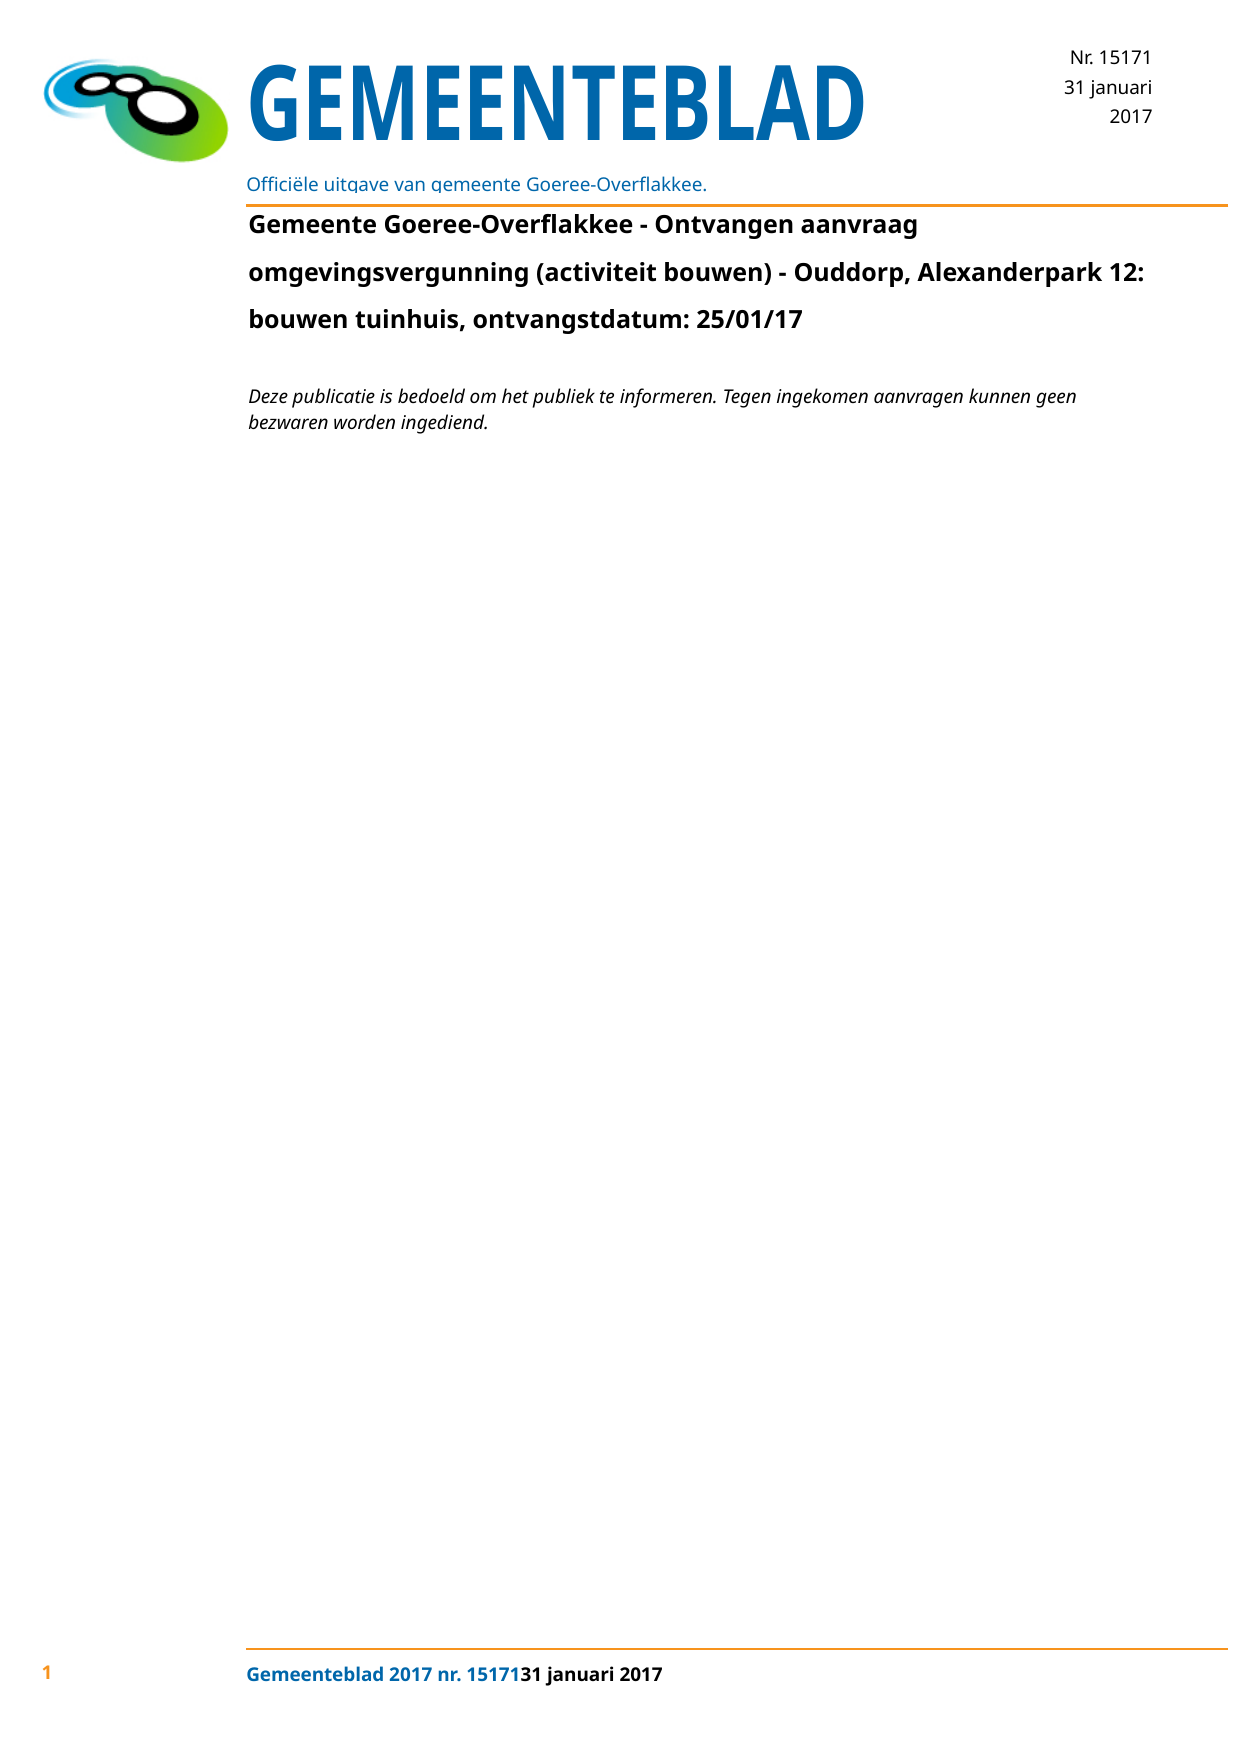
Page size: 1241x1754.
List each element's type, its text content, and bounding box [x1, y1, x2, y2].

picture [41, 47, 231, 172]
text Deze publicatie is bedoeld om het publiek te informeren. Tegen ingekomen aanvragen kunnen geen bezwaren worden ingediend. [248, 384, 1152, 435]
text Gemeente Goeree-Overflakkee - Ontvangen aanvraag omgevingsvergunning (activiteit bouwen) - Ouddorp, Alexanderpark 12: bouwen tuinhuis, ontvangstdatum: 25/01/17 [248, 207, 1152, 336]
